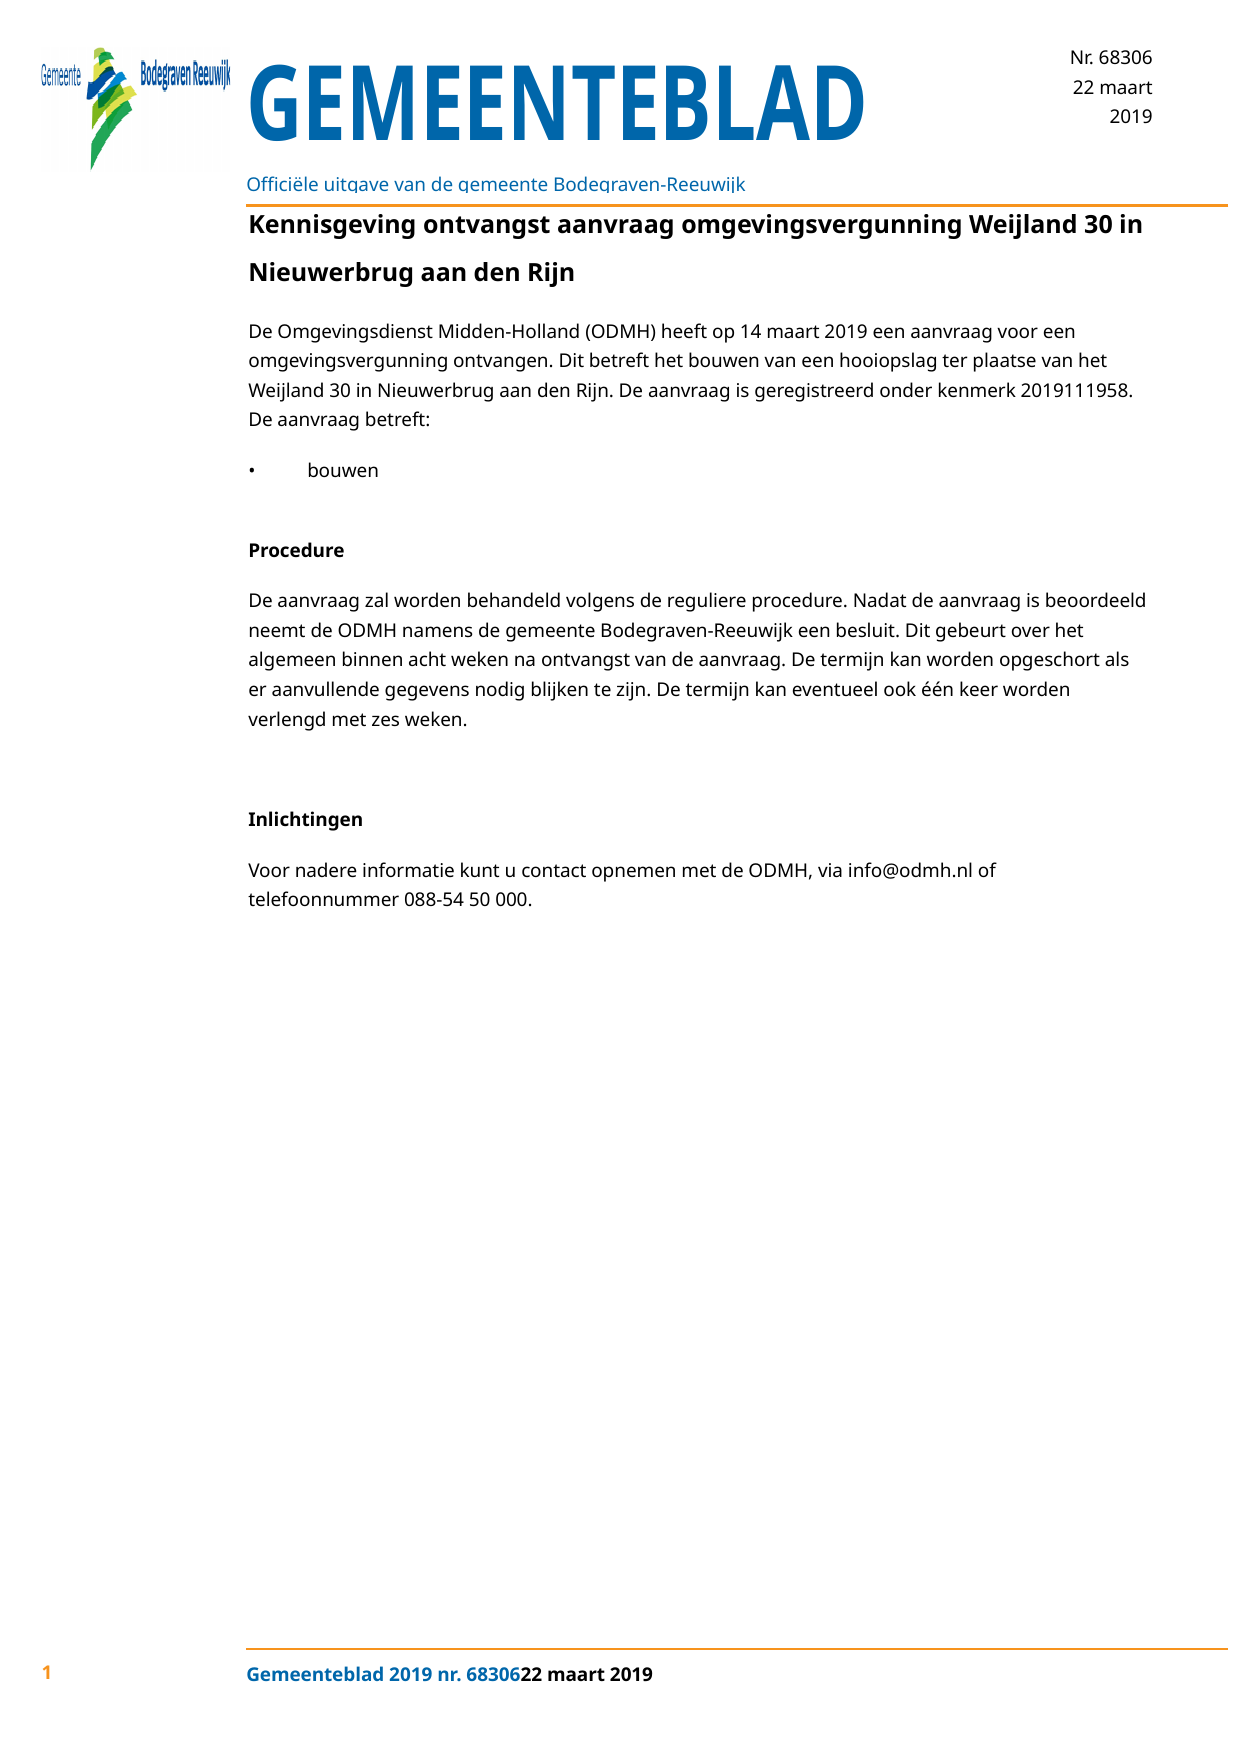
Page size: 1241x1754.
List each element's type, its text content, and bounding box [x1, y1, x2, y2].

text Procedure [248, 537, 1152, 563]
picture [41, 47, 231, 172]
text De Omgevingsdienst Midden-Holland (ODMH) heeft op 14 maart 2019 een aanvraag voor een omgevingsvergunning ontvangen. Dit betreft het bouwen van een hooiopslag ter plaatse van het Weijland 30 in Nieuwerbrug aan den Rijn. De aanvraag is geregistreerd onder kenmerk 2019111958. De aanvraag betreft: [248, 318, 1152, 432]
text De aanvraag zal worden behandeld volgens de reguliere procedure. Nadat de aanvraag is beoordeeld neemt de ODMH namens de gemeente Bodegraven-Reeuwijk een besluit. Dit gebeurt over het algemeen binnen acht weken na ontvangst van de aanvraag. De termijn kan worden opgeschort als er aanvullende gegevens nodig blijken te zijn. De termijn kan eventueel ook één keer worden verlengd met zes weken. [248, 587, 1152, 732]
list bouwen [248, 457, 1152, 483]
text Voor nadere informatie kunt u contact opnemen met de ODMH, via info@odmh.nl of telefoonnummer 088-54 50 000. [248, 857, 1152, 912]
text Inlichtingen [248, 807, 1152, 832]
text Kennisgeving ontvangst aanvraag omgevingsvergunning Weijland 30 in Nieuwerbrug aan den Rijn [248, 207, 1152, 288]
